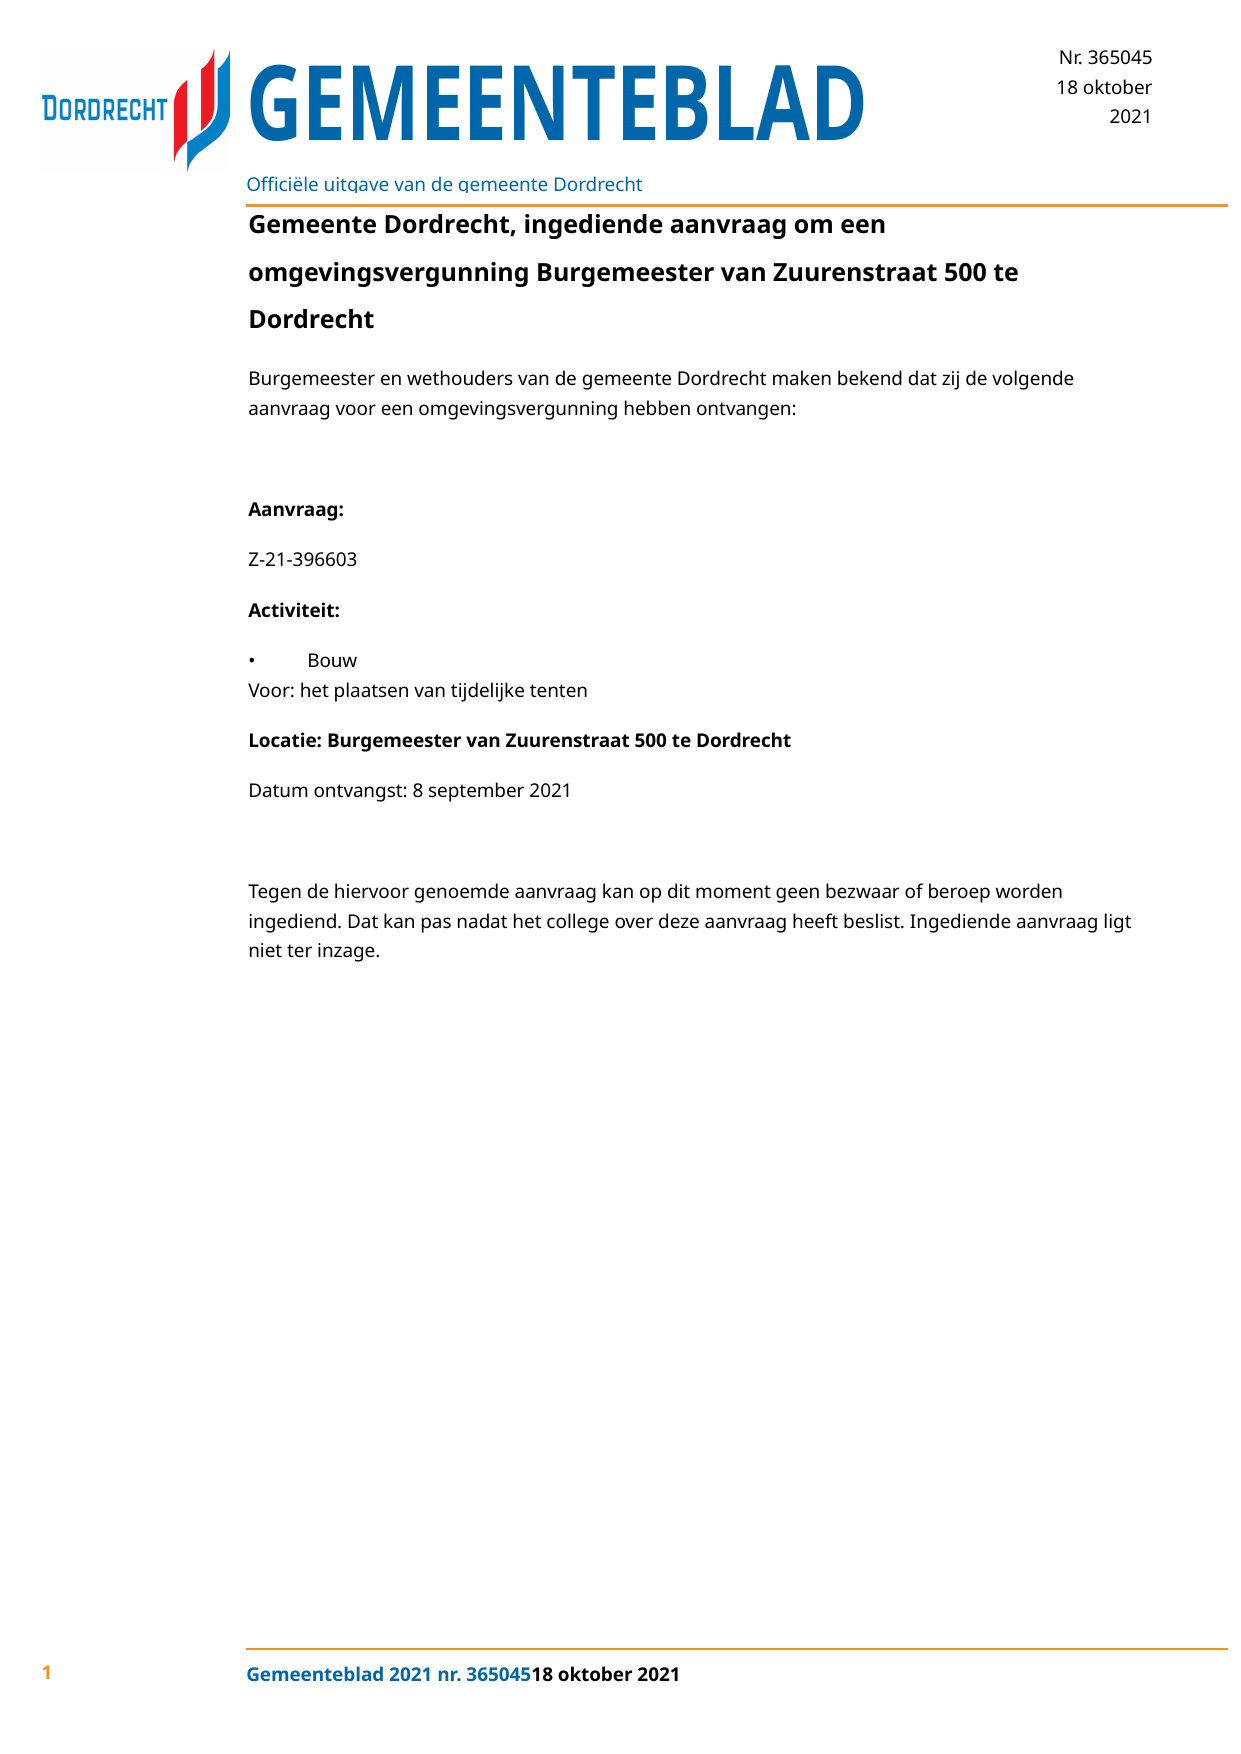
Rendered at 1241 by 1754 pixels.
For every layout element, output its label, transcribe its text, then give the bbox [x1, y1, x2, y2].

text Datum ontvangst: 8 september 2021 [248, 778, 1152, 803]
text Aanvraag: [248, 496, 1152, 522]
text Locatie: Burgemeester van Zuurenstraat 500 te Dordrecht [248, 727, 1152, 753]
text Activiteit: [248, 597, 1152, 622]
text Gemeente Dordrecht, ingediende aanvraag om een omgevingsvergunning Burgemeester van Zuurenstraat 500 te Dordrecht [248, 207, 1152, 336]
picture [41, 47, 231, 172]
text Z-21-396603 [248, 546, 1152, 572]
list Bouw [248, 647, 1152, 673]
text Tegen de hiervoor genoemde aanvraag kan op dit moment geen bezwaar of beroep worden ingediend. Dat kan pas nadat het college over deze aanvraag heeft beslist. Ingediende aanvraag ligt niet ter inzage. [248, 878, 1152, 963]
text Voor: het plaatsen van tijdelijke tenten [248, 677, 1152, 702]
text Burgemeester en wethouders van de gemeente Dordrecht maken bekend dat zij de volgende aanvraag voor een omgevingsvergunning hebben ontvangen: [248, 366, 1152, 421]
